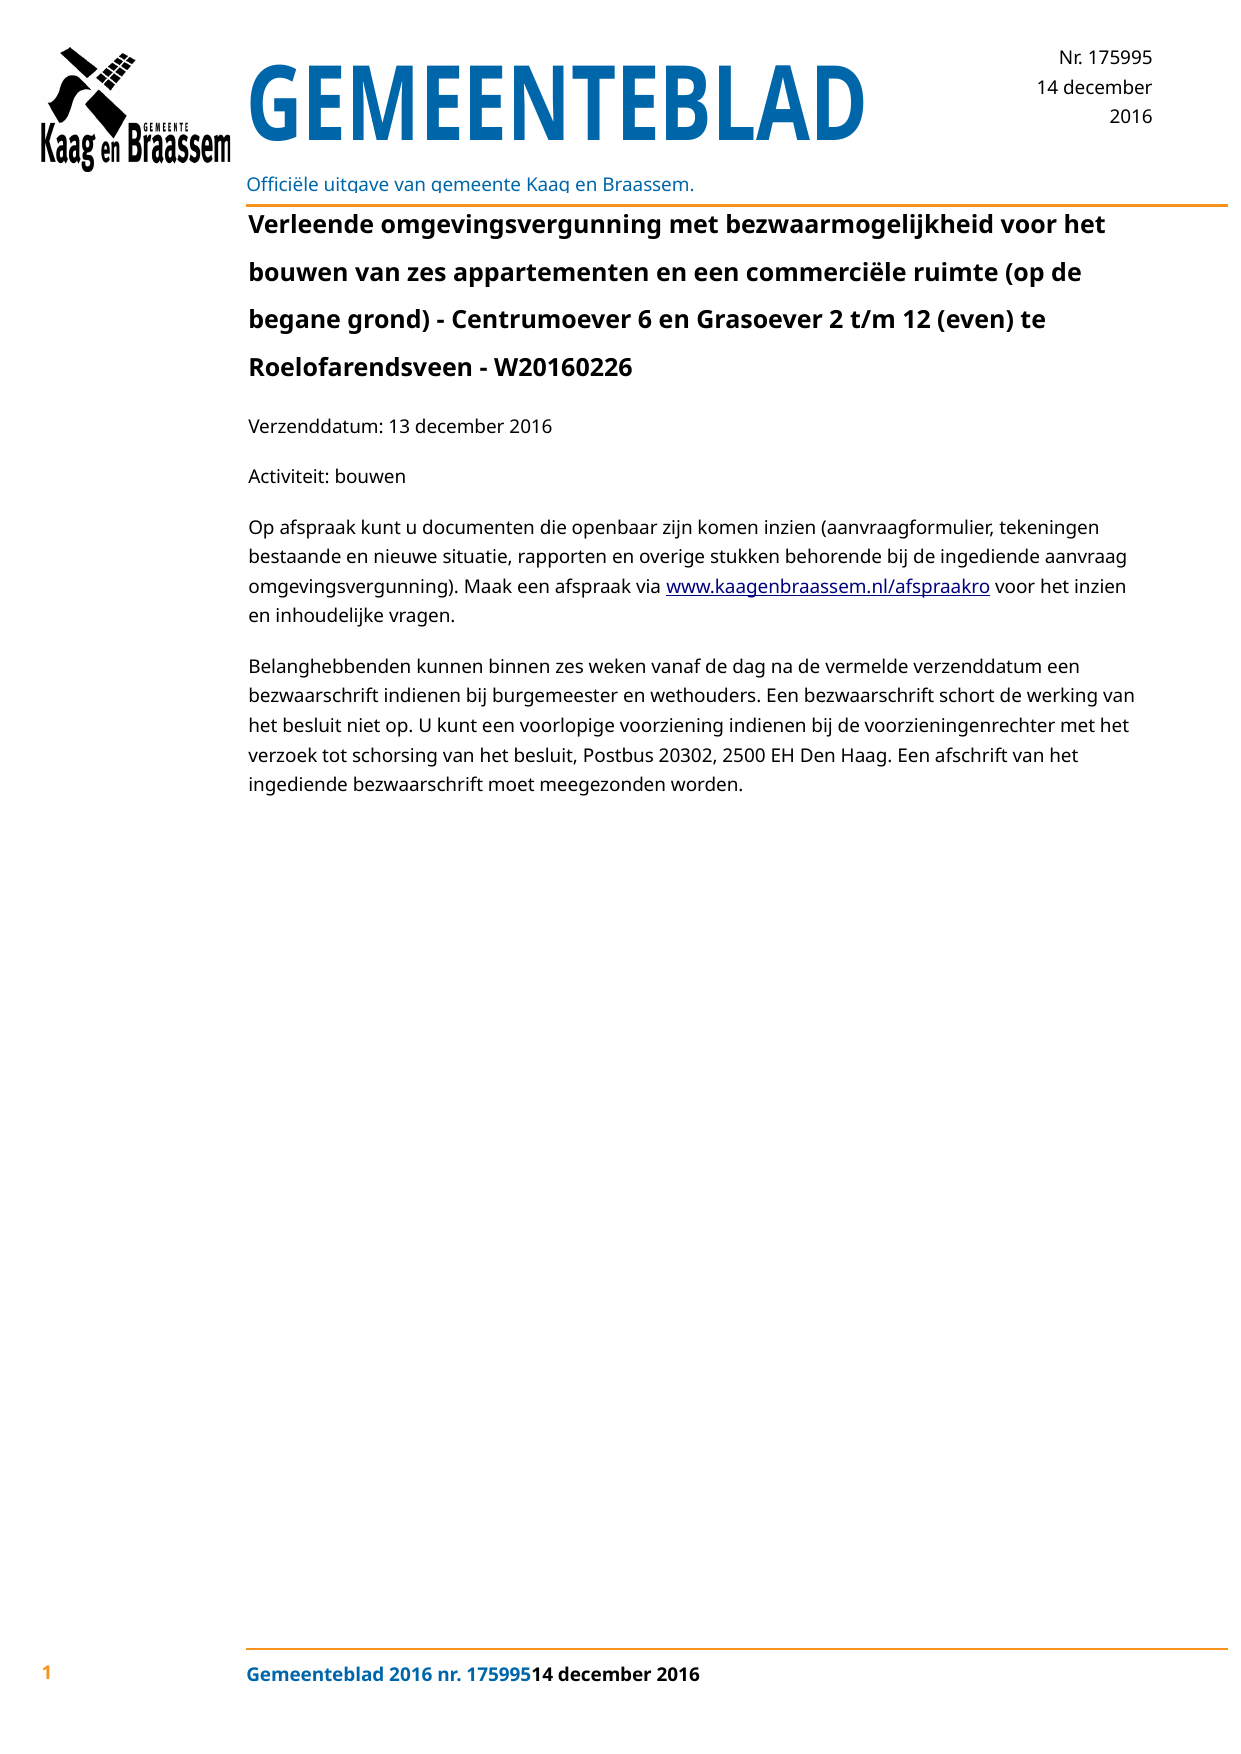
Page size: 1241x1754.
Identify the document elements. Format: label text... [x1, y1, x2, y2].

text Verleende omgevingsvergunning met bezwaarmogelijkheid voor het bouwen van zes appartementen en een commerciële ruimte (op de begane grond) - Centrumoever 6 en Grasoever 2 t/m 12 (even) te Roelofarendsveen - W20160226 [248, 207, 1152, 384]
text Activiteit: bouwen [248, 463, 1152, 489]
text Op afspraak kunt u documenten die openbaar zijn komen inzien (aanvraagformulier, tekeningen bestaande en nieuwe situatie, rapporten en overige stukken behorende bij de ingediende aanvraag omgevingsvergunning). Maak een afspraak via www.kaagenbraassem.nl/afspraakro voor het inzien en inhoudelijke vragen. [248, 514, 1152, 628]
text Belanghebbenden kunnen binnen zes weken vanaf de dag na de vermelde verzenddatum een bezwaarschrift indienen bij burgemeester en wethouders. Een bezwaarschrift schort de werking van het besluit niet op. U kunt een voorlopige voorziening indienen bij de voorzieningenrechter met het verzoek tot schorsing van het besluit, Postbus 20302, 2500 EH Den Haag. Een afschrift van het ingediende bezwaarschrift moet meegezonden worden. [248, 653, 1152, 797]
text Verzenddatum: 13 december 2016 [248, 413, 1152, 439]
picture [41, 47, 231, 172]
